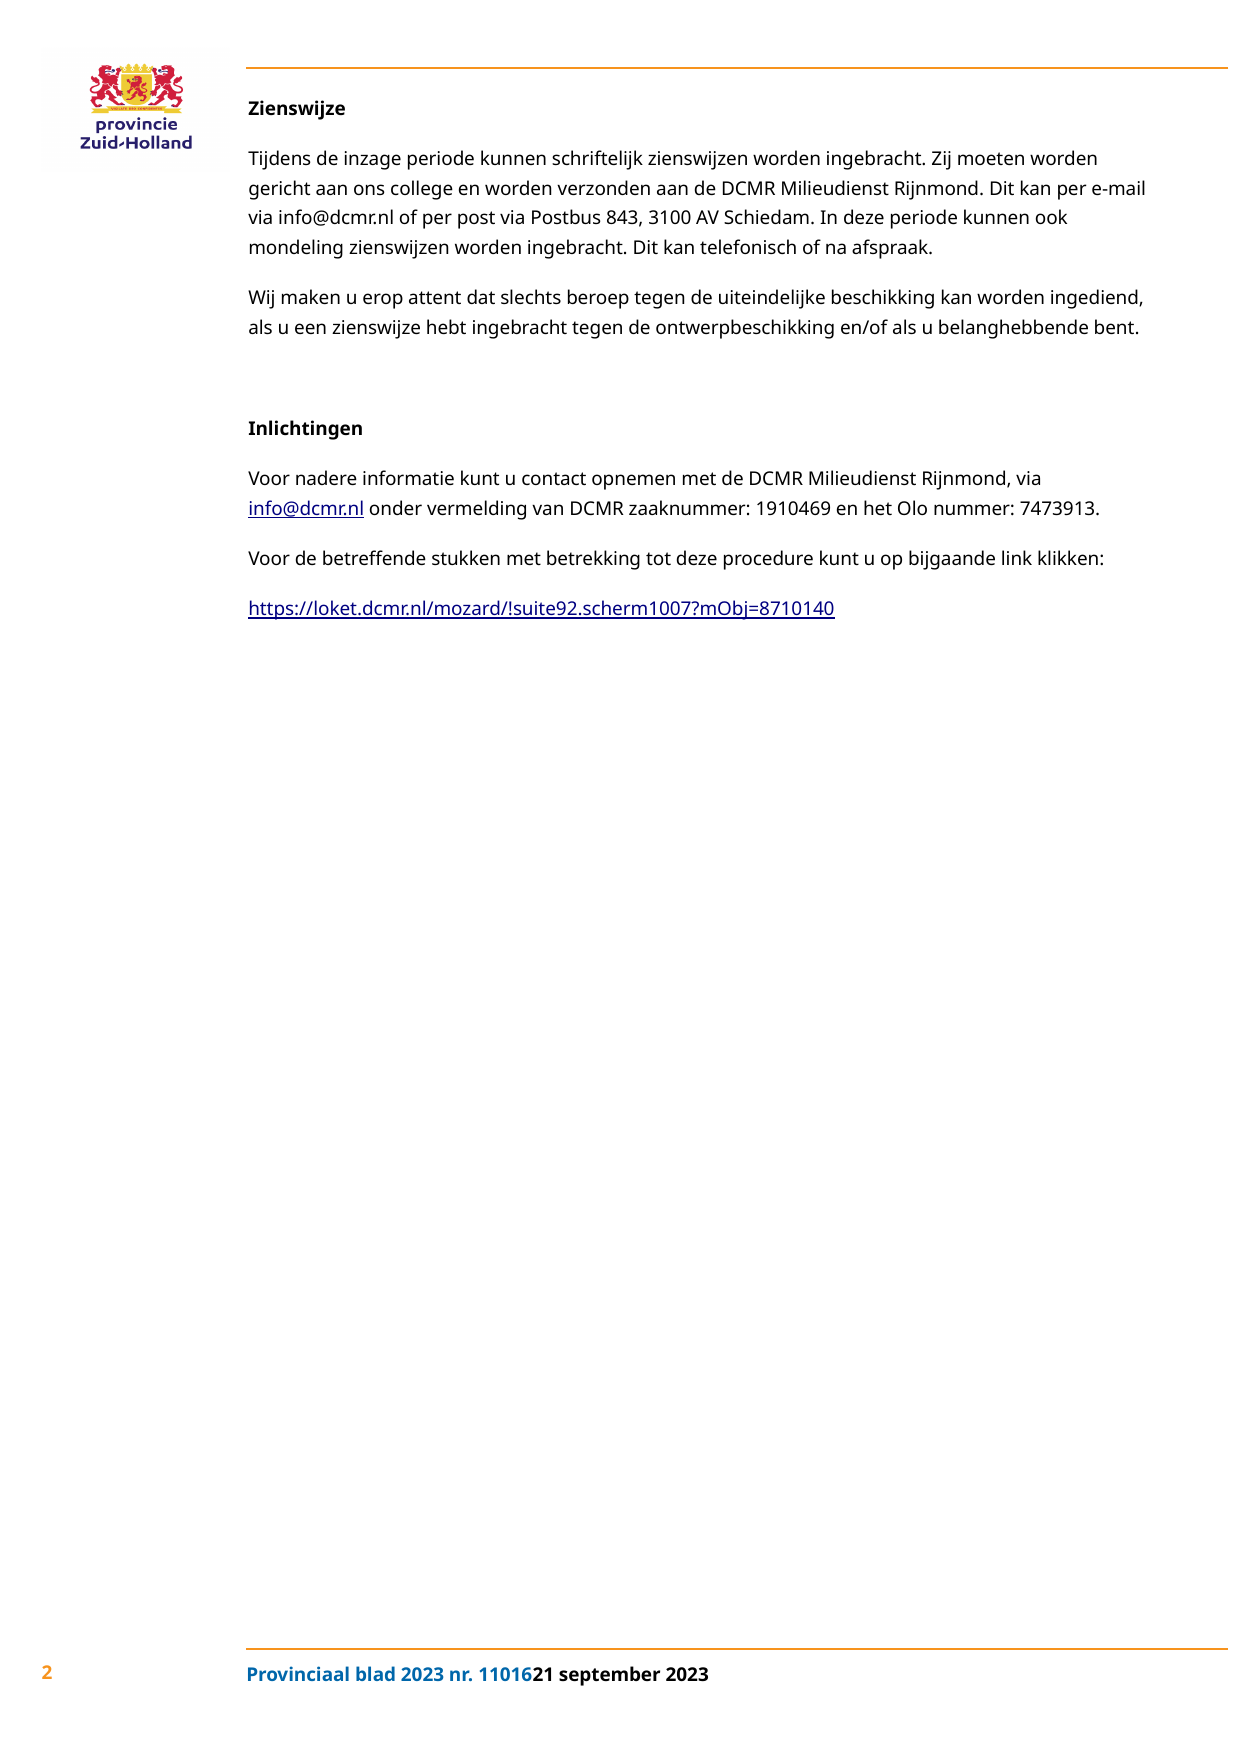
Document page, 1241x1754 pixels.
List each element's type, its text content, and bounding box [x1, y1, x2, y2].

text https://loket.dcmr.nl/mozard/!suite92.scherm1007?mObj=8710140 [248, 596, 1152, 621]
text Voor nadere informatie kunt u contact opnemen met de DCMR Milieudienst Rijnmond, via info@dcmr.nl onder vermelding van DCMR zaaknummer: 1910469 en het Olo nummer: 7473913. [248, 465, 1152, 521]
text Wij maken u erop attent dat slechts beroep tegen de uiteindelijke beschikking kan worden ingediend, als u een zienswijze hebt ingebracht tegen de ontwerpbeschikking en/of als u belanghebbende bent. [248, 284, 1152, 340]
text Voor de betreffende stukken met betrekking tot deze procedure kunt u op bijgaande link klikken: [248, 545, 1152, 571]
text Zienswijze [248, 95, 1152, 121]
picture [41, 47, 231, 172]
text Inlichtingen [248, 415, 1152, 441]
text Tijdens de inzage periode kunnen schriftelijk zienswijzen worden ingebracht. Zij moeten worden gericht aan ons college en worden verzonden aan de DCMR Milieudienst Rijnmond. Dit kan per e-mail via info@dcmr.nl of per post via Postbus 843, 3100 AV Schiedam. In deze periode kunnen ook mondeling zienswijzen worden ingebracht. Dit kan telefonisch of na afspraak. [248, 145, 1152, 260]
